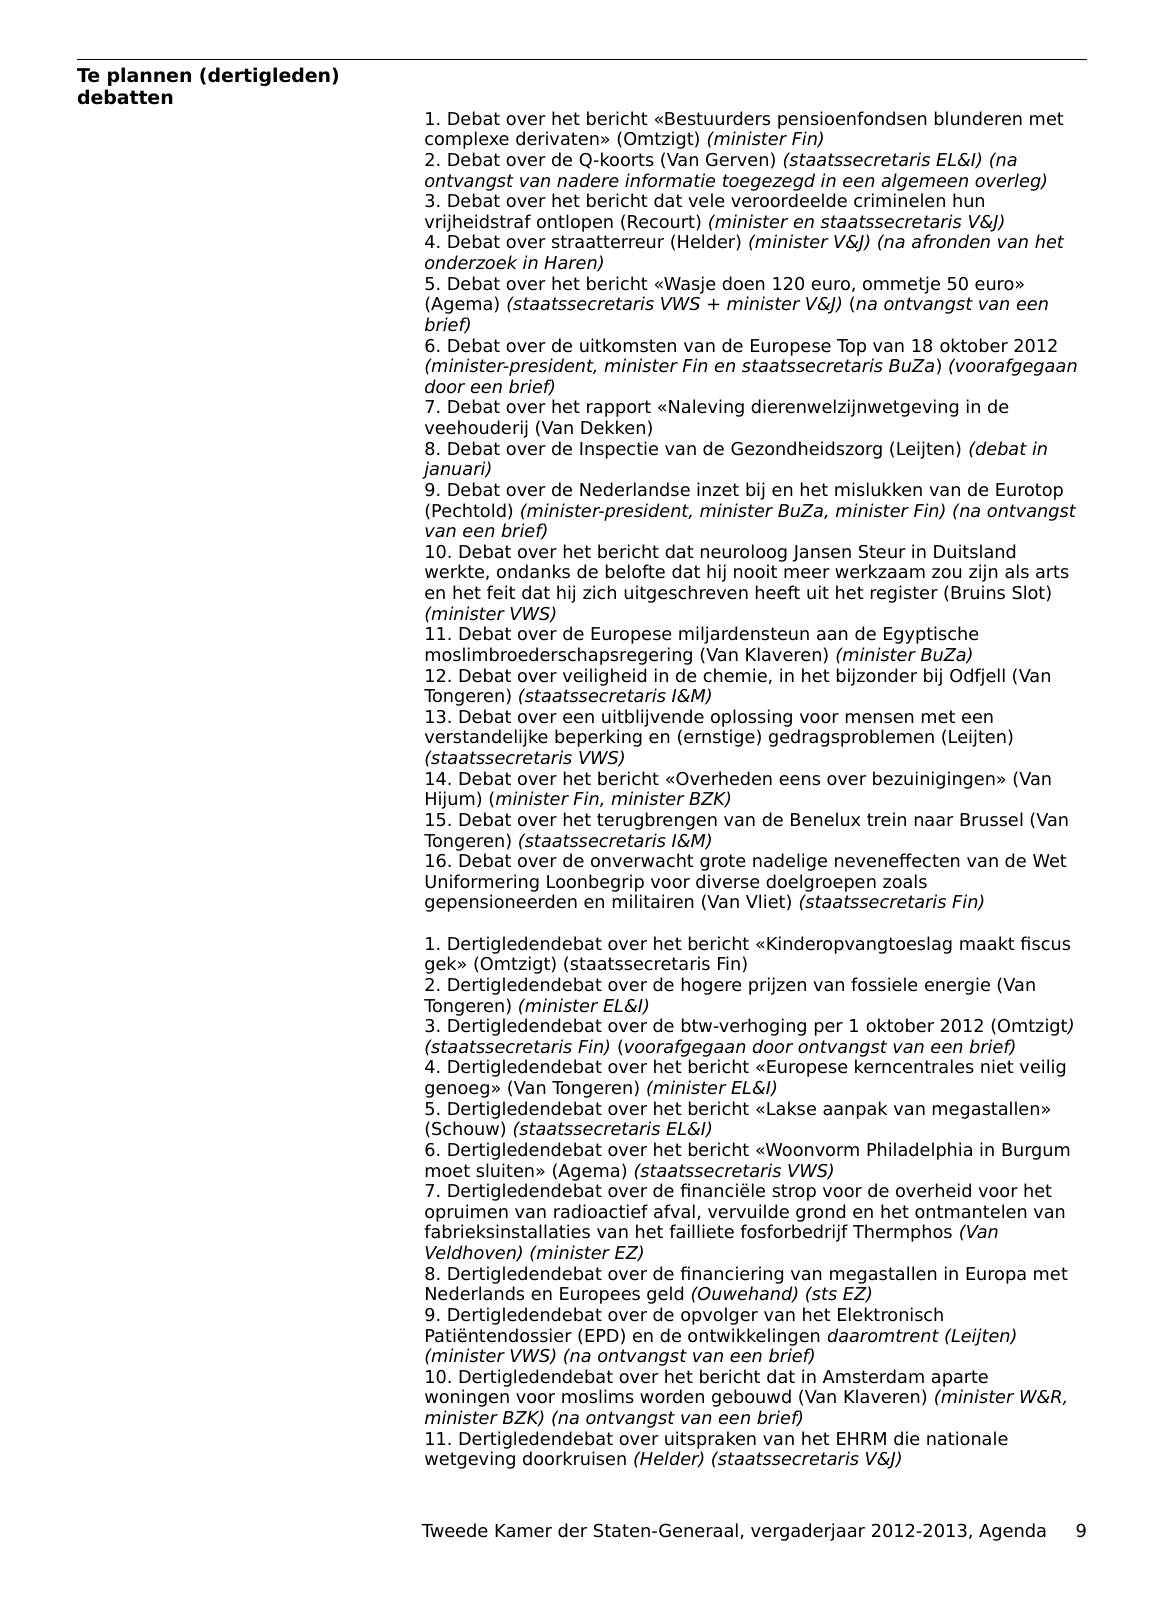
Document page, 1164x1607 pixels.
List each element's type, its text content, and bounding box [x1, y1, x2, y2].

table_cell 8. Dertigledendebat over de financiering van megastallen in Europa met Nederlands en Europees geld (Ouwehand) (sts EZ) [418, 1264, 1087, 1305]
table_cell [77, 1181, 401, 1264]
table_cell [401, 913, 418, 934]
table_cell [77, 336, 401, 397]
table_cell [401, 233, 418, 274]
table_cell [77, 913, 401, 934]
table_cell [401, 975, 418, 1016]
table_cell [77, 1140, 401, 1181]
table_cell 16. Debat over de onverwacht grote nadelige neveneffecten van de Wet Uniformering Loonbegrip voor diverse doelgroepen zoals gepensioneerden en militairen (Van Vliet) (staatssecretaris Fin) [418, 851, 1087, 913]
table_cell [401, 624, 418, 666]
table_cell [401, 150, 418, 191]
table_cell [401, 934, 418, 975]
table_cell [418, 913, 1087, 934]
table_cell [401, 851, 418, 913]
table_cell [401, 707, 418, 769]
table_cell 11. Debat over de Europese miljardensteun aan de Egyptische moslimbroederschapsregering (Van Klaveren) (minister BuZa) [418, 624, 1087, 666]
table_cell [401, 398, 418, 439]
table_cell [77, 274, 401, 336]
table_cell 5. Debat over het bericht «Wasje doen 120 euro, ommetje 50 euro» (Agema) (staatssecretaris VWS + minister V&J) (na ontvangst van een brief) [418, 274, 1087, 336]
table_cell 15. Debat over het terugbrengen van de Benelux trein naar Brussel (Van Tongeren) (staatssecretaris I&M) [418, 810, 1087, 851]
table_cell [401, 1264, 418, 1305]
table_cell 3. Dertigledendebat over de btw-verhoging per 1 oktober 2012 (Omtzigt) (staatssecretaris Fin) (voorafgegaan door ontvangst van een brief) [418, 1016, 1087, 1057]
table_cell [401, 480, 418, 542]
table_cell 13. Debat over een uitblijvende oplossing voor mensen met een verstandelijke beperking en (ernstige) gedragsproblemen (Leijten) (staatssecretaris VWS) [418, 707, 1087, 769]
table_header [418, 60, 1087, 109]
table_cell 2. Dertigledendebat over de hogere prijzen van fossiele energie (Van Tongeren) (minister EL&I) [418, 975, 1087, 1016]
table_cell 5. Dertigledendebat over het bericht «Lakse aanpak van megastallen» (Schouw) (staatssecretaris EL&I) [418, 1099, 1087, 1140]
table_cell 4. Dertigledendebat over het bericht «Europese kerncentrales niet veilig genoeg» (Van Tongeren) (minister EL&I) [418, 1058, 1087, 1099]
table_cell 10. Debat over het bericht dat neuroloog Jansen Steur in Duitsland werkte, ondanks de belofte dat hij nooit meer werkzaam zou zijn als arts en het feit dat hij zich uitgeschreven heeft uit het register (Bruins Slot) (minister VWS) [418, 542, 1087, 624]
table_cell [77, 769, 401, 810]
table_cell 4. Debat over straatterreur (Helder) (minister V&J) (na afronden van het onderzoek in Haren) [418, 233, 1087, 274]
table_cell [401, 1305, 418, 1367]
table_cell [77, 398, 401, 439]
table_cell [401, 810, 418, 851]
table_cell [77, 1058, 401, 1099]
table_cell 6. Debat over de uitkomsten van de Europese Top van 18 oktober 2012 (minister-president, minister Fin en staatssecretaris BuZa) (voorafgegaan door een brief) [418, 336, 1087, 397]
table_cell 7. Dertigledendebat over de financiële strop voor de overheid voor het opruimen van radioactief afval, vervuilde grond en het ontmantelen van fabrieksinstallaties van het failliete fosforbedrijf Thermphos (Van Veldhoven) (minister EZ) [418, 1181, 1087, 1264]
table_cell 8. Debat over de Inspectie van de Gezondheidszorg (Leijten) (debat in januari) [418, 439, 1087, 480]
table_cell [77, 624, 401, 666]
table_cell [77, 1367, 401, 1429]
table_cell [77, 233, 401, 274]
table_cell 2. Debat over de Q-koorts (Van Gerven) (staatssecretaris EL&I) (na ontvangst van nadere informatie toegezegd in een algemeen overleg) [418, 150, 1087, 191]
table_cell 7. Debat over het rapport «Naleving dierenwelzijnwetgeving in de veehouderij (Van Dekken) [418, 398, 1087, 439]
table_cell 14. Debat over het bericht «Overheden eens over bezuinigingen» (Van Hijum) (minister Fin, minister BZK) [418, 769, 1087, 810]
table_cell 10. Dertigledendebat over het bericht dat in Amsterdam aparte woningen voor moslims worden gebouwd (Van Klaveren) (minister W&R, minister BZK) (na ontvangst van een brief) [418, 1367, 1087, 1429]
table_cell [401, 1367, 418, 1429]
table_cell [401, 1429, 418, 1470]
table_cell [401, 1016, 418, 1057]
table_cell 12. Debat over veiligheid in de chemie, in het bijzonder bij Odfjell (Van Tongeren) (staatssecretaris I&M) [418, 666, 1087, 707]
table_cell [77, 109, 401, 150]
table_cell [401, 1140, 418, 1181]
table_cell 9. Debat over de Nederlandse inzet bij en het mislukken van de Eurotop (Pechtold) (minister-president, minister BuZa, minister Fin) (na ontvangst van een brief) [418, 480, 1087, 542]
table_cell 11. Dertigledendebat over uitspraken van het EHRM die nationale wetgeving doorkruisen (Helder) (staatssecretaris V&J) [418, 1429, 1087, 1470]
table_header Te plannen (dertigleden) debatten [77, 60, 401, 109]
table_cell [77, 851, 401, 913]
table_cell 6. Dertigledendebat over het bericht «Woonvorm Philadelphia in Burgum moet sluiten» (Agema) (staatssecretaris VWS) [418, 1140, 1087, 1181]
table_cell [77, 1305, 401, 1367]
table_cell [401, 666, 418, 707]
table_cell [401, 109, 418, 150]
table_cell [77, 439, 401, 480]
table_cell [401, 1181, 418, 1264]
table_cell [77, 975, 401, 1016]
table_cell [401, 1058, 418, 1099]
table_cell [401, 336, 418, 397]
table_cell 1. Debat over het bericht «Bestuurders pensioenfondsen blunderen met complexe derivaten» (Omtzigt) (minister Fin) [418, 109, 1087, 150]
table_cell [77, 707, 401, 769]
table_cell [77, 934, 401, 975]
table_cell 1. Dertigledendebat over het bericht «Kinderopvangtoeslag maakt fiscus gek» (Omtzigt) (staatssecretaris Fin) [418, 934, 1087, 975]
table_cell [401, 439, 418, 480]
table_cell [401, 542, 418, 624]
table_cell [77, 1099, 401, 1140]
table_cell 9. Dertigledendebat over de opvolger van het Elektronisch Patiëntendossier (EPD) en de ontwikkelingen daaromtrent (Leijten) (minister VWS) (na ontvangst van een brief) [418, 1305, 1087, 1367]
table_cell [77, 1016, 401, 1057]
table_cell [77, 542, 401, 624]
table_cell [401, 191, 418, 232]
table_cell [77, 666, 401, 707]
table_cell [401, 769, 418, 810]
table_cell [77, 191, 401, 232]
table_cell [77, 1429, 401, 1470]
table_cell [401, 1099, 418, 1140]
table_cell [401, 274, 418, 336]
table_cell [77, 1264, 401, 1305]
table_header [401, 60, 418, 109]
table_cell [77, 480, 401, 542]
table_cell 3. Debat over het bericht dat vele veroordeelde criminelen hun vrijheidstraf ontlopen (Recourt) (minister en staatssecretaris V&J) [418, 191, 1087, 232]
table_cell [77, 810, 401, 851]
table_cell [77, 150, 401, 191]
